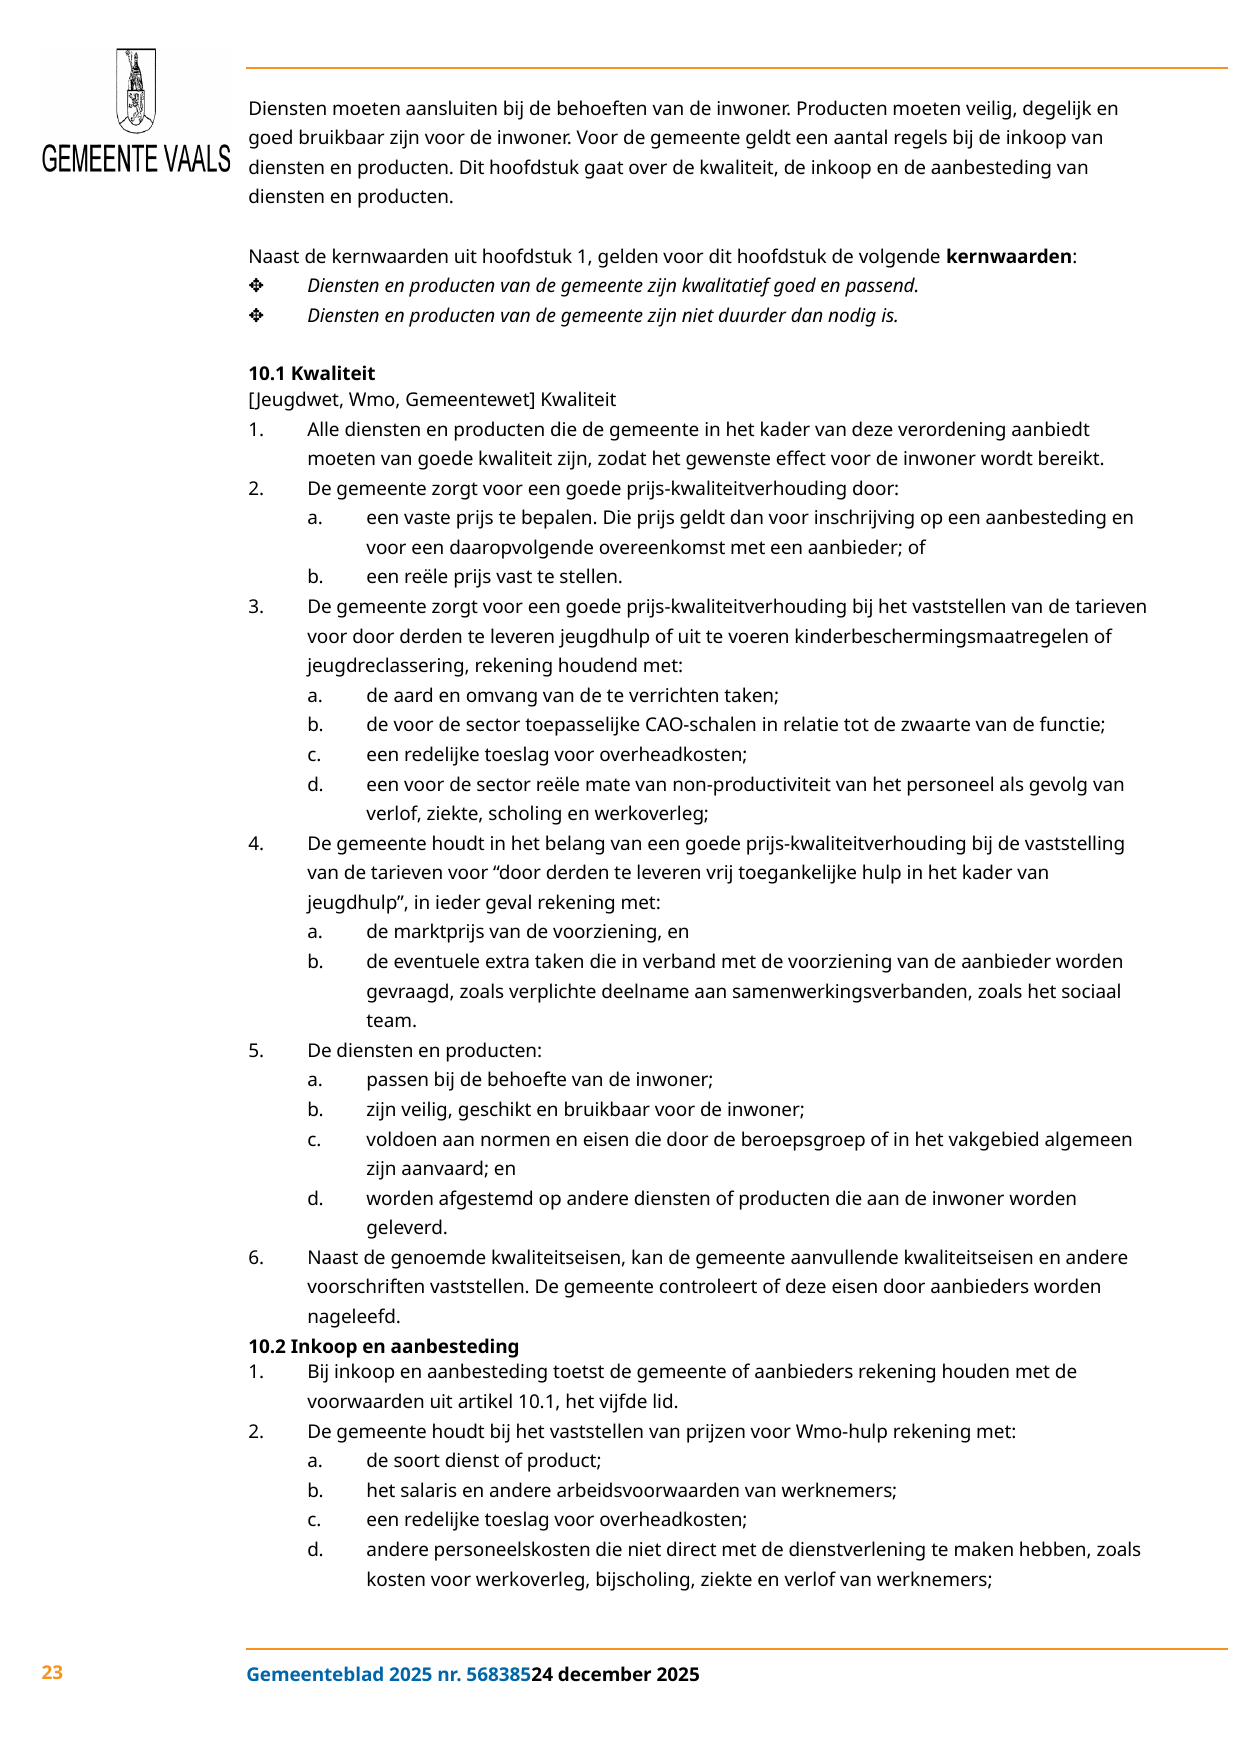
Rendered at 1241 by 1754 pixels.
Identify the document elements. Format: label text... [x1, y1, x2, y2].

list het salaris en andere arbeidsvoorwaarden van werknemers; [307, 1477, 1152, 1503]
list De diensten en producten: [248, 1037, 1152, 1063]
list een voor de sector reële mate van non-productiviteit van het personeel als gevolg van verlof, ziekte, scholing en werkoverleg; [307, 771, 1152, 826]
list een redelijke toeslag voor overheadkosten; [307, 1507, 1152, 1532]
text 10.2 Inkoop en aanbesteding [248, 1333, 1152, 1359]
text 10.1 Kwaliteit [248, 361, 1152, 386]
list de marktprijs van de voorziening, en [307, 919, 1152, 944]
text Diensten moeten aansluiten bij de behoeften van de inwoner. Producten moeten veilig, degelijk en goed bruikbaar zijn voor de inwoner. Voor de gemeente geldt een aantal regels bij de inkoop van diensten en producten. Dit hoofdstuk gaat over de kwaliteit, de inkoop en de aanbesteding van diensten en producten. [248, 95, 1152, 209]
list een reële prijs vast te stellen. [307, 564, 1152, 589]
list passen bij de behoefte van de inwoner; [307, 1067, 1152, 1092]
list zijn veilig, geschikt en bruikbaar voor de inwoner; [307, 1096, 1152, 1122]
picture [41, 47, 231, 172]
list voldoen aan normen en eisen die door de beroepsgroep of in het vakgebied algemeen zijn aanvaard; en [307, 1126, 1152, 1181]
list Alle diensten en producten die de gemeente in het kader van deze verordening aanbiedt moeten van goede kwaliteit zijn, zodat het gewenste effect voor de inwoner wordt bereikt. [248, 416, 1152, 471]
list de aard en omvang van de te verrichten taken; [307, 682, 1152, 708]
list de soort dienst of product; [307, 1447, 1152, 1473]
list een redelijke toeslag voor overheadkosten; [307, 741, 1152, 767]
list worden afgestemd op andere diensten of producten die aan de inwoner worden geleverd. [307, 1185, 1152, 1240]
list De gemeente houdt in het belang van een goede prijs-kwaliteitverhouding bij de vaststelling van de tarieven voor “door derden te leveren vrij toegankelijke hulp in het kader van jeugdhulp”, in ieder geval rekening met: [248, 830, 1152, 915]
list De gemeente zorgt voor een goede prijs-kwaliteitverhouding door: [248, 475, 1152, 501]
table_header Naast de kernwaarden uit hoofdstuk 1, gelden voor dit hoofdstuk de volgende kernwaarden: Diensten en producten van de gemeente zijn kwalitatief goed en passend. Diensten en producten van de gemeente zijn niet duurder dan nodig is. [248, 243, 1152, 328]
list Naast de genoemde kwaliteitseisen, kan de gemeente aanvullende kwaliteitseisen en andere voorschriften vaststellen. De gemeente controleert of deze eisen door aanbieders worden nageleefd. [248, 1244, 1152, 1329]
list een vaste prijs te bepalen. Die prijs geldt dan voor inschrijving op een aanbesteding en voor een daaropvolgende overeenkomst met een aanbieder; of [307, 504, 1152, 560]
text [Jeugdwet, Wmo, Gemeentewet] Kwaliteit [248, 386, 1152, 412]
list de eventuele extra taken die in verband met de voorziening van de aanbieder worden gevraagd, zoals verplichte deelname aan samenwerkingsverbanden, zoals het sociaal team. [307, 948, 1152, 1033]
list de voor de sector toepasselijke CAO-schalen in relatie tot de zwaarte van de functie; [307, 712, 1152, 737]
list De gemeente zorgt voor een goede prijs-kwaliteitverhouding bij het vaststellen van de tarieven voor door derden te leveren jeugdhulp of uit te voeren kinderbeschermingsmaatregelen of jeugdreclassering, rekening houdend met: [248, 593, 1152, 678]
list Bij inkoop en aanbesteding toetst de gemeente of aanbieders rekening houden met de voorwaarden uit artikel 10.1, het vijfde lid. [248, 1359, 1152, 1414]
list De gemeente houdt bij het vaststellen van prijzen voor Wmo-hulp rekening met: [248, 1418, 1152, 1443]
list andere personeelskosten die niet direct met de dienstverlening te maken hebben, zoals kosten voor werkoverleg, bijscholing, ziekte en verlof van werknemers; [307, 1536, 1152, 1591]
